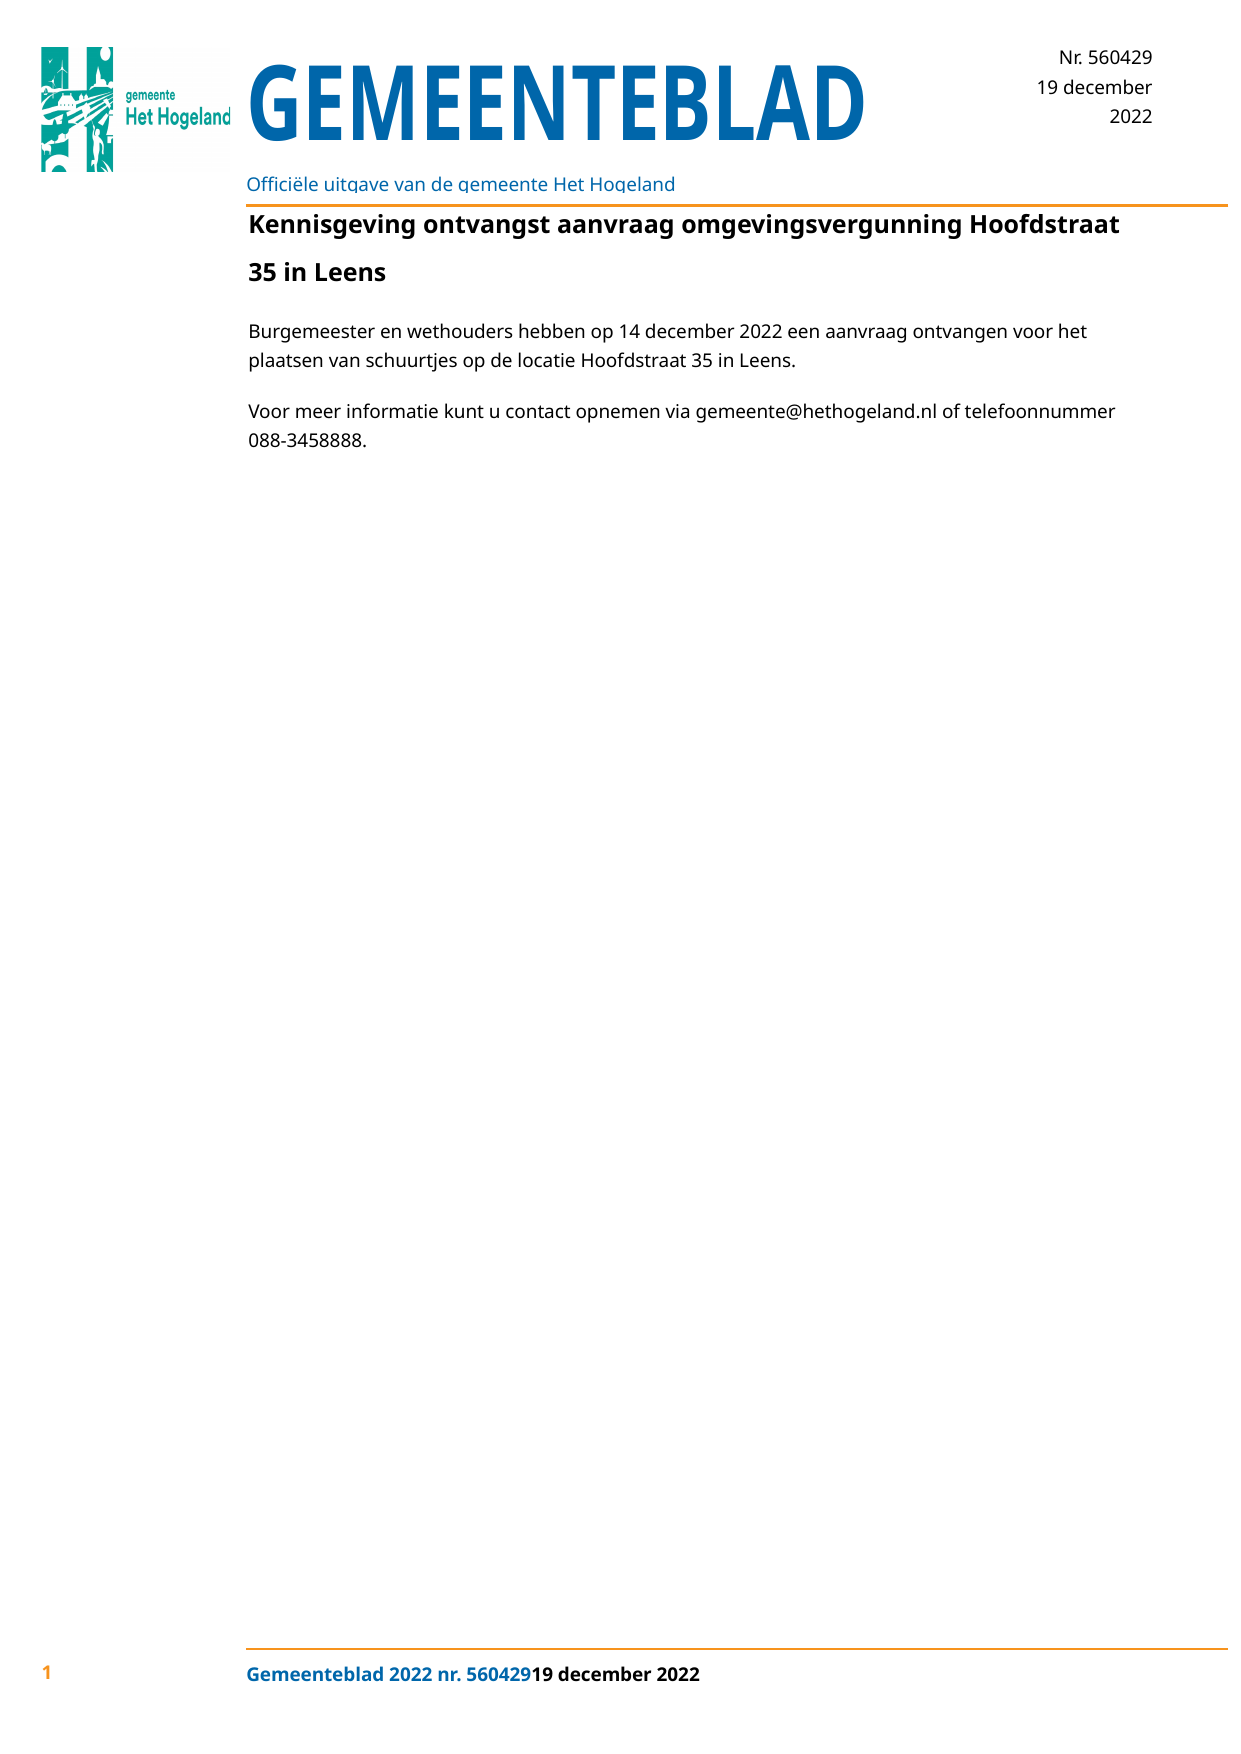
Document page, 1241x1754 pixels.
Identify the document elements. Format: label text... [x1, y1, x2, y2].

picture [41, 47, 231, 172]
text Burgemeester en wethouders hebben op 14 december 2022 een aanvraag ontvangen voor het plaatsen van schuurtjes op de locatie Hoofdstraat 35 in Leens. [248, 318, 1152, 373]
text Voor meer informatie kunt u contact opnemen via gemeente@hethogeland.nl of telefoonnummer 088-3458888. [248, 398, 1152, 453]
text Kennisgeving ontvangst aanvraag omgevingsvergunning Hoofdstraat 35 in Leens [248, 207, 1152, 288]
